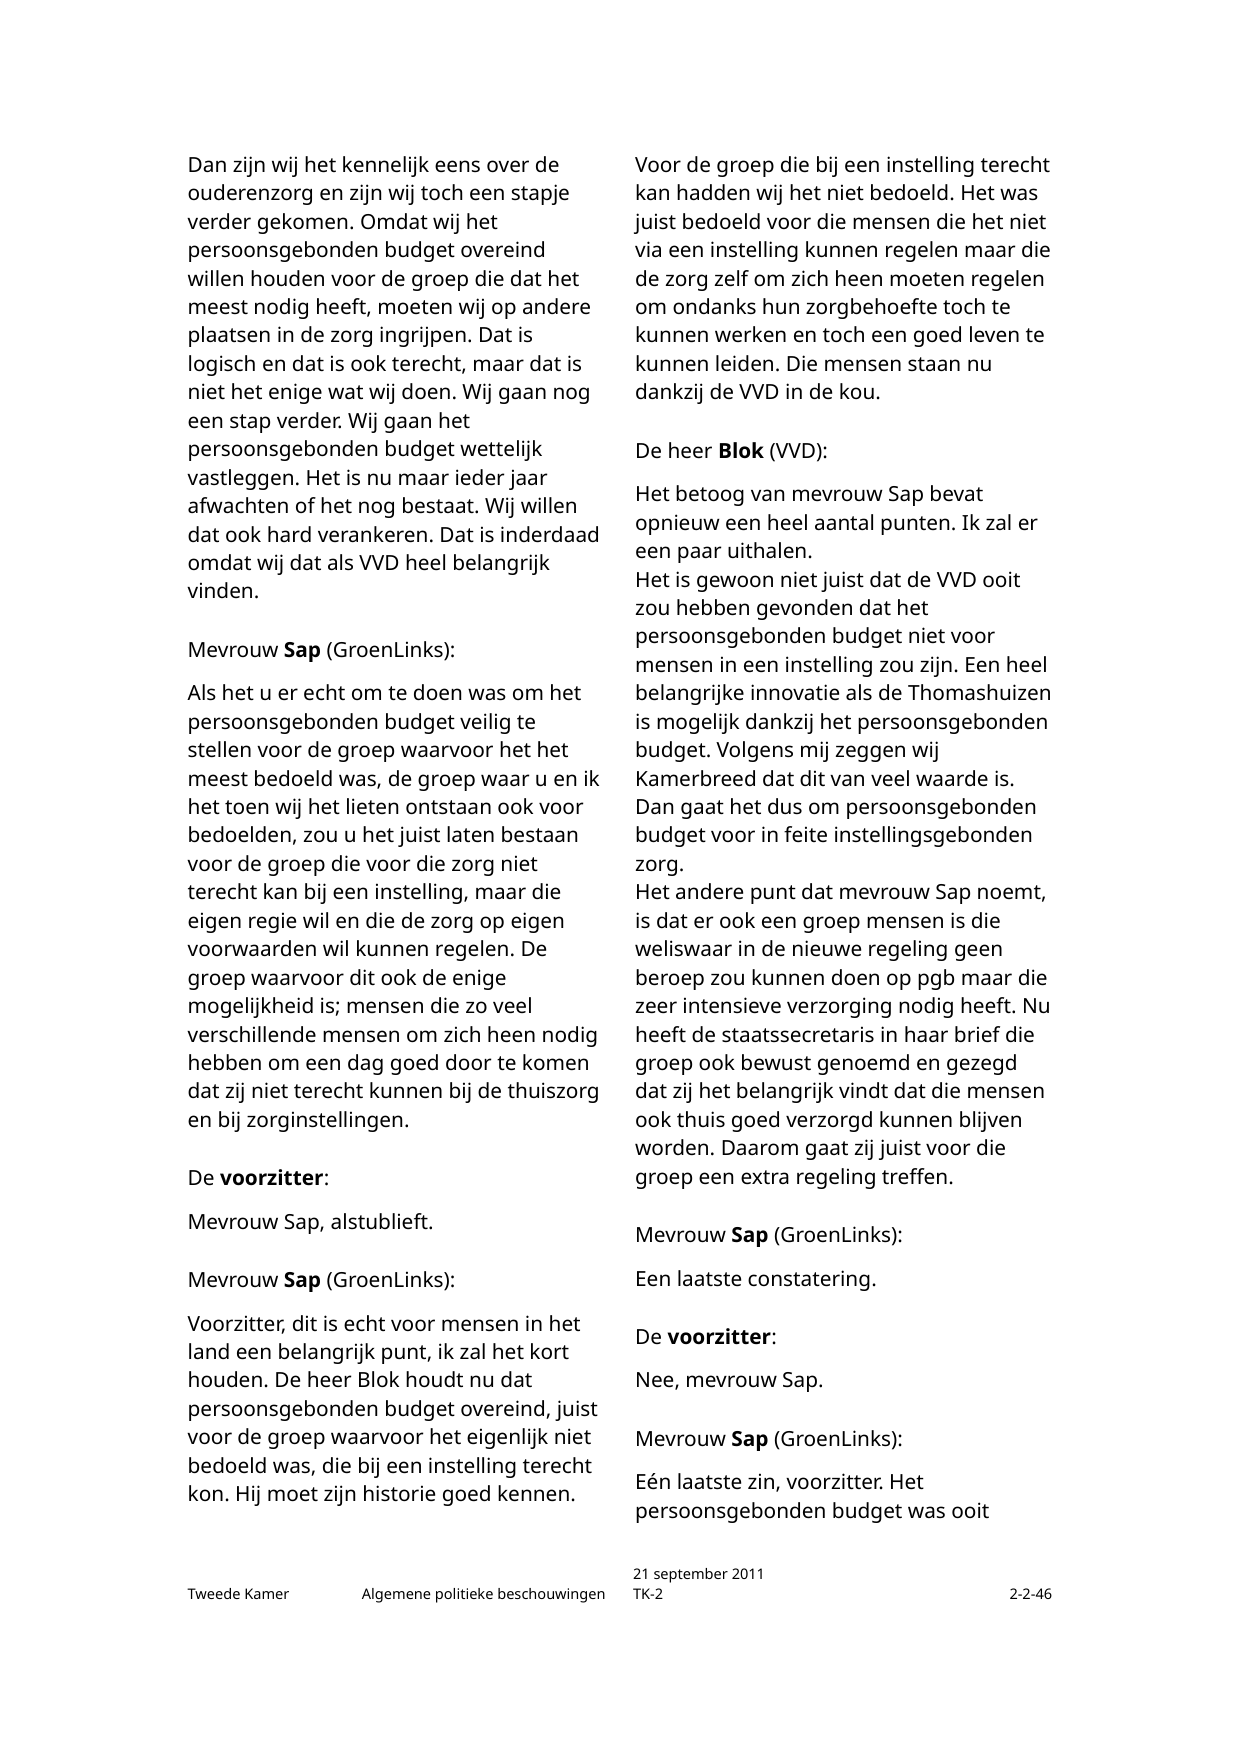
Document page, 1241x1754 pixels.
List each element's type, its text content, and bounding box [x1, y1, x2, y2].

text De voorzitter: [187, 1163, 605, 1192]
text Mevrouw Sap (GroenLinks): [635, 1424, 1053, 1452]
text Nee, mevrouw Sap. [635, 1366, 1053, 1394]
text Voor de groep die bij een instelling terecht kan hadden wij het niet bedoeld. Het was juist bedoeld voor die mensen die het niet via een instelling kunnen regelen maar die de zorg zelf om zich heen moeten regelen om ondanks hun zorgbehoefte toch te kunnen werken en toch een goed leven te kunnen leiden. Die mensen staan nu dankzij de VVD in de kou. [635, 150, 1053, 406]
text De voorzitter: [635, 1322, 1053, 1351]
text Mevrouw Sap (GroenLinks): [187, 635, 605, 663]
text Als het u er echt om te doen was om het persoonsgebonden budget veilig te stellen voor de groep waarvoor het het meest bedoeld was, de groep waar u en ik het toen wij het lieten ontstaan ook voor bedoelden, zou u het juist laten bestaan voor de groep die voor die zorg niet terecht kan bij een instelling, maar die eigen regie wil en die de zorg op eigen voorwaarden wil kunnen regelen. De groep waarvoor dit ook de enige mogelijkheid is; mensen die zo veel verschillende mensen om zich heen nodig hebben om een dag goed door te komen dat zij niet terecht kunnen bij de thuiszorg en bij zorginstellingen. [187, 678, 605, 1133]
text Dan zijn wij het kennelijk eens over de ouderenzorg en zijn wij toch een stapje verder gekomen. Omdat wij het persoonsgebonden budget overeind willen houden voor de groep die dat het meest nodig heeft, moeten wij op andere plaatsen in de zorg ingrijpen. Dat is logisch en dat is ook terecht, maar dat is niet het enige wat wij doen. Wij gaan nog een stap verder. Wij gaan het persoonsgebonden budget wettelijk vastleggen. Het is nu maar ieder jaar afwachten of het nog bestaat. Wij willen dat ook hard verankeren. Dat is inderdaad omdat wij dat als VVD heel belangrijk vinden. [187, 150, 605, 605]
text Voorzitter, dit is echt voor mensen in het land een belangrijk punt, ik zal het kort houden. De heer Blok houdt nu dat persoonsgebonden budget overeind, juist voor de groep waarvoor het eigenlijk niet bedoeld was, die bij een instelling terecht kon. Hij moet zijn historie goed kennen. [187, 1309, 605, 1508]
text Het andere punt dat mevrouw Sap noemt, is dat er ook een groep mensen is die weliswaar in de nieuwe regeling geen beroep zou kunnen doen op pgb maar die zeer intensieve verzorging nodig heeft. Nu heeft de staatssecretaris in haar brief die groep ook bewust genoemd en gezegd dat zij het belangrijk vindt dat die mensen ook thuis goed verzorgd kunnen blijven worden. Daarom gaat zij juist voor die groep een extra regeling treffen. [635, 877, 1053, 1190]
text Het betoog van mevrouw Sap bevat opnieuw een heel aantal punten. Ik zal er een paar uithalen. [635, 479, 1053, 565]
text Het is gewoon niet juist dat de VVD ooit zou hebben gevonden dat het persoonsgebonden budget niet voor mensen in een instelling zou zijn. Een heel belangrijke innovatie als de Thomashuizen is mogelijk dankzij het persoonsgebonden budget. Volgens mij zeggen wij Kamerbreed dat dit van veel waarde is. Dan gaat het dus om persoonsgebonden budget voor in feite instellingsgebonden zorg. [635, 565, 1053, 877]
text De heer Blok (VVD): [635, 436, 1053, 464]
text Mevrouw Sap (GroenLinks): [635, 1220, 1053, 1249]
text Mevrouw Sap (GroenLinks): [187, 1265, 605, 1294]
text Mevrouw Sap, alstublieft. [187, 1207, 605, 1235]
text Een laatste constatering. [635, 1264, 1053, 1292]
text Eén laatste zin, voorzitter. Het persoonsgebonden budget was ooit [635, 1467, 1053, 1524]
